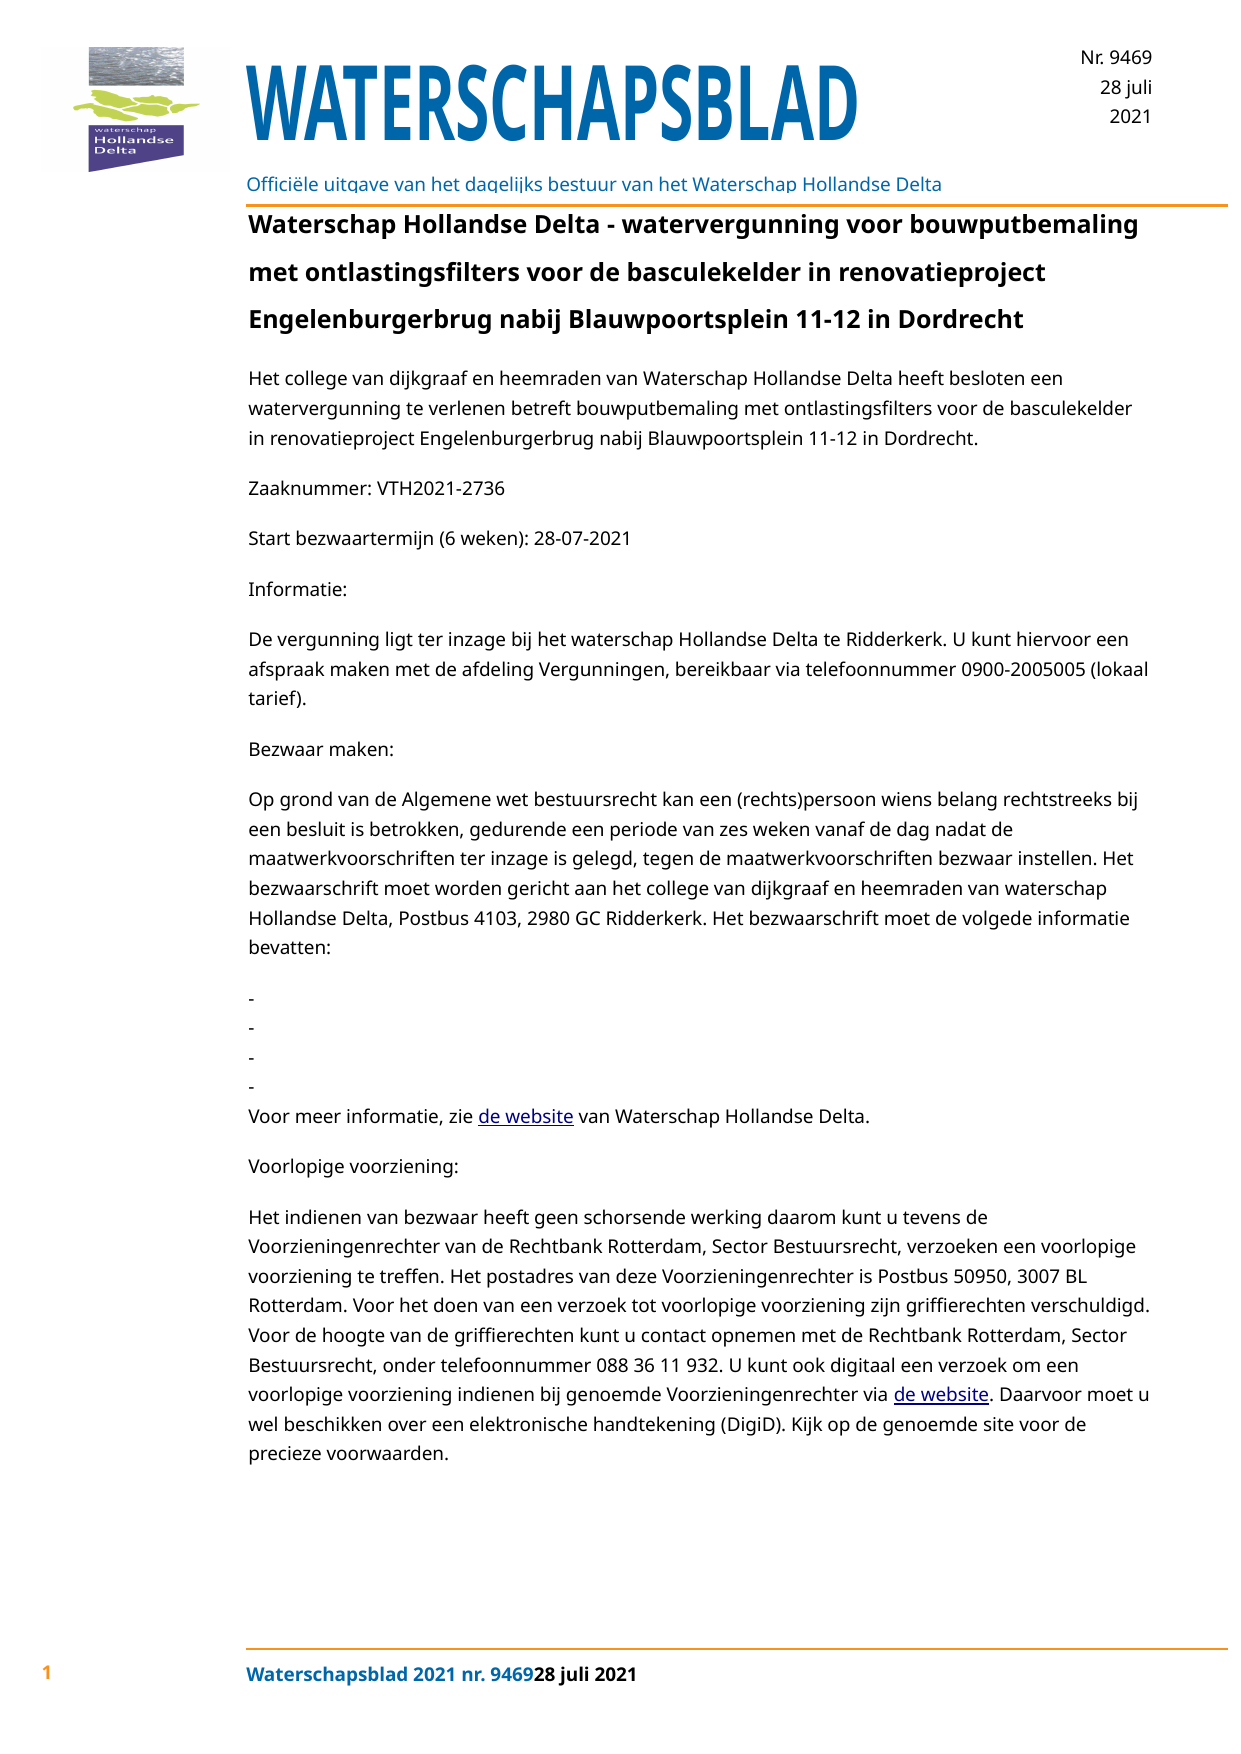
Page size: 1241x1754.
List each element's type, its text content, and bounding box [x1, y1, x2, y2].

text Voorlopige voorziening: [248, 1153, 1152, 1179]
text Op grond van de Algemene wet bestuursrecht kan een (rechts)persoon wiens belang rechtstreeks bij een besluit is betrokken, gedurende een periode van zes weken vanaf de dag nadat de maatwerkvoorschriften ter inzage is gelegd, tegen de maatwerkvoorschriften bezwaar instellen. Het bezwaarschrift moet worden gericht aan het college van dijkgraaf en heemraden van waterschap Hollandse Delta, Postbus 4103, 2980 GC Ridderkerk. Het bezwaarschrift moet de volgede informatie bevatten: [248, 786, 1152, 960]
text Zaaknummer: VTH2021-2736 [248, 475, 1152, 501]
text Informatie: [248, 576, 1152, 602]
text Voor meer informatie, zie de website van Waterschap Hollandse Delta. [248, 1103, 1152, 1129]
text Het indienen van bezwaar heeft geen schorsende werking daarom kunt u tevens de Voorzieningenrechter van de Rechtbank Rotterdam, Sector Bestuursrecht, verzoeken een voorlopige voorziening te treffen. Het postadres van deze Voorzieningenrechter is Postbus 50950, 3007 BL Rotterdam. Voor het doen van een verzoek tot voorlopige voorziening zijn griffierechten verschuldigd. Voor de hoogte van de griffierechten kunt u contact opnemen met de Rechtbank Rotterdam, Sector Bestuursrecht, onder telefoonnummer 088 36 11 932. U kunt ook digitaal een verzoek om een voorlopige voorziening indienen bij genoemde Voorzieningenrechter via de website. Daarvoor moet u wel beschikken over een elektronische handtekening (DigiD). Kijk op de genoemde site voor de precieze voorwaarden. [248, 1204, 1152, 1466]
text Start bezwaartermijn (6 weken): 28-07-2021 [248, 526, 1152, 551]
text De vergunning ligt ter inzage bij het waterschap Hollandse Delta te Ridderkerk. U kunt hiervoor een afspraak maken met de afdeling Vergunningen, bereikbaar via telefoonnummer 0900-2005005 (lokaal tarief). [248, 626, 1152, 711]
text Waterschap Hollandse Delta - watervergunning voor bouwputbemaling met ontlastingsfilters voor de basculekelder in renovatieproject Engelenburgerbrug nabij Blauwpoortsplein 11-12 in Dordrecht [248, 207, 1152, 336]
picture [41, 47, 231, 172]
text Bezwaar maken: [248, 736, 1152, 762]
text Het college van dijkgraaf en heemraden van Waterschap Hollandse Delta heeft besloten een watervergunning te verlenen betreft bouwputbemaling met ontlastingsfilters voor de basculekelder in renovatieproject Engelenburgerbrug nabij Blauwpoortsplein 11-12 in Dordrecht. [248, 366, 1152, 450]
